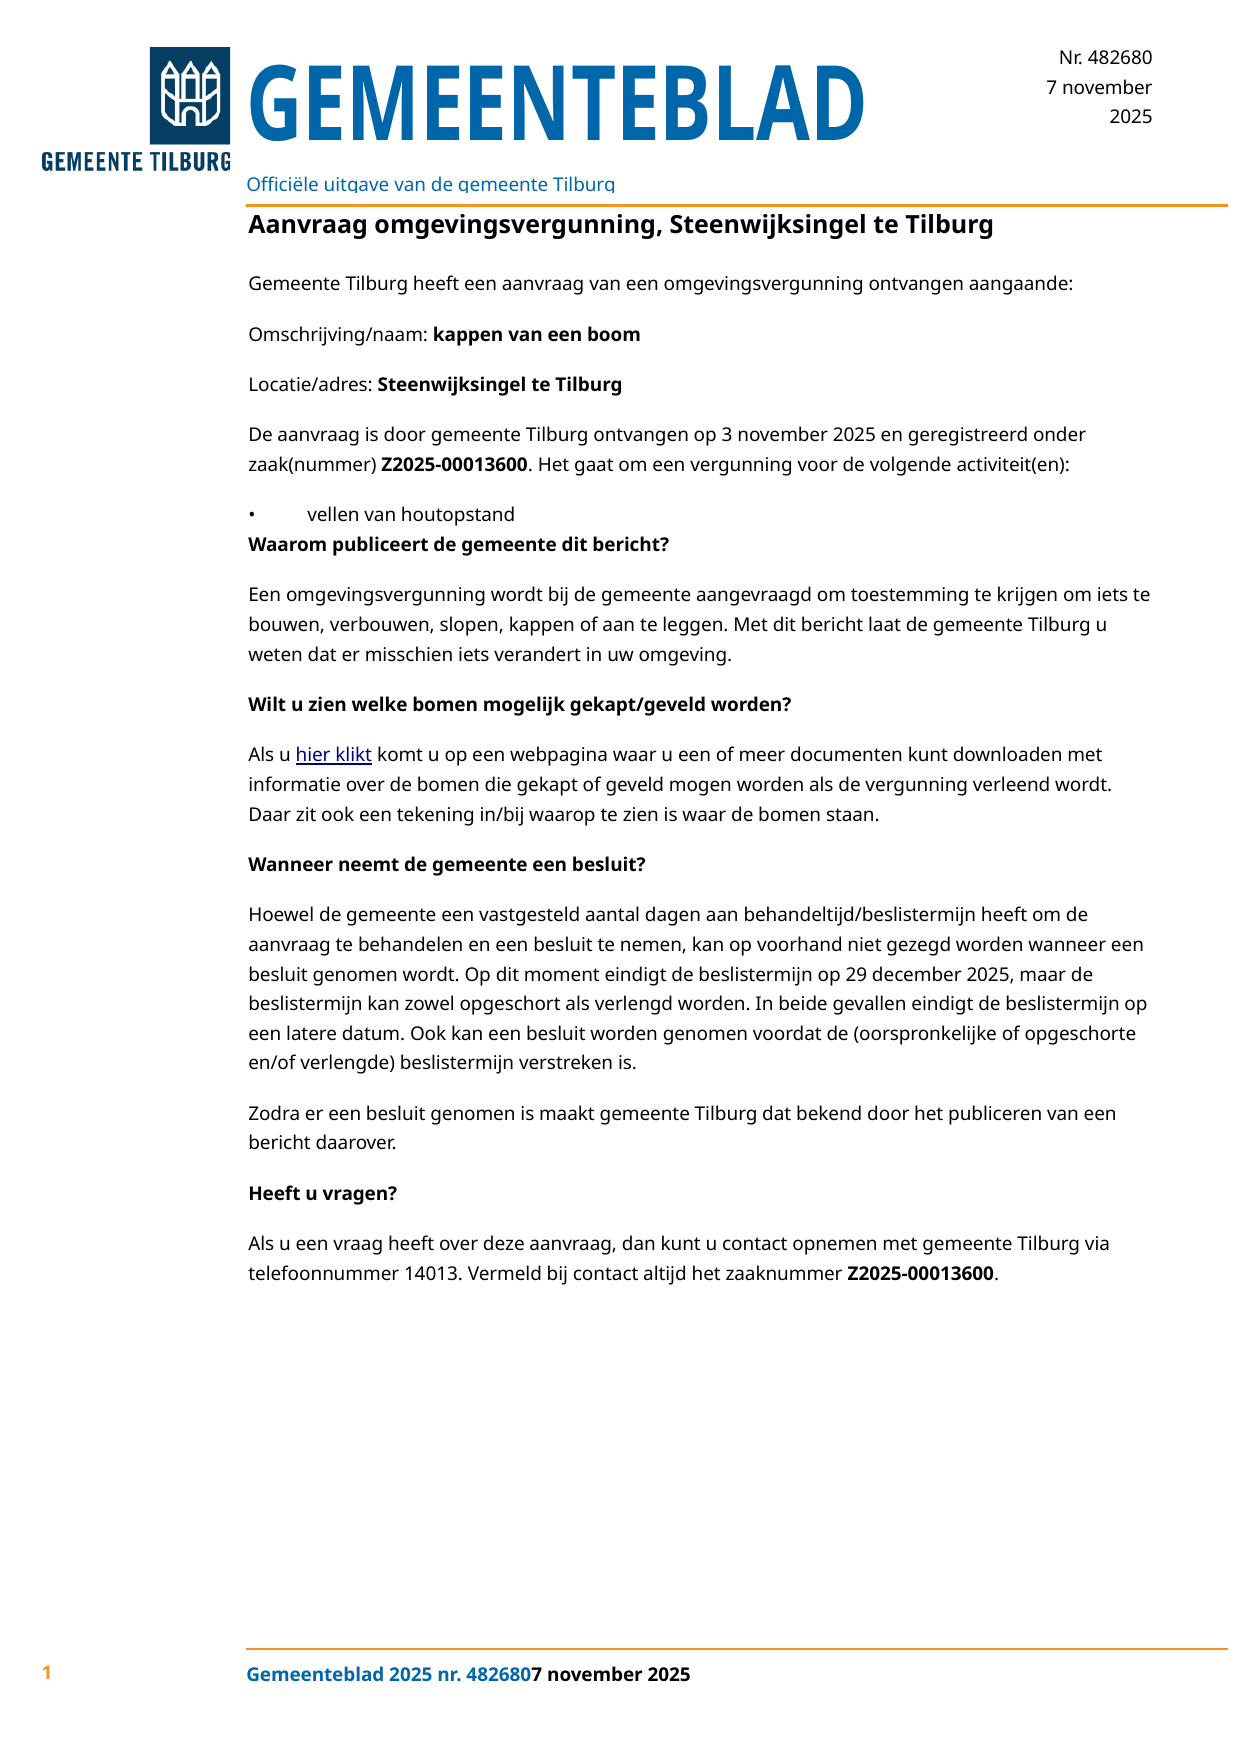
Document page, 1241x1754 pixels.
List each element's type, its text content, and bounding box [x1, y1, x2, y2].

text Waarom publiceert de gemeente dit bericht? [248, 531, 1152, 557]
text Wilt u zien welke bomen mogelijk gekapt/geveld worden? [248, 691, 1152, 717]
text Aanvraag omgevingsvergunning, Steenwijksingel te Tilburg [248, 207, 1152, 241]
text Hoewel de gemeente een vastgesteld aantal dagen aan behandeltijd/beslistermijn heeft om de aanvraag te behandelen en een besluit te nemen, kan op voorhand niet gezegd worden wanneer een besluit genomen wordt. Op dit moment eindigt de beslistermijn op 29 december 2025, maar de beslistermijn kan zowel opgeschort als verlengd worden. In beide gevallen eindigt de beslistermijn op een latere datum. Ook kan een besluit worden genomen voordat de (oorspronkelijke of opgeschorte en/of verlengde) beslistermijn verstreken is. [248, 902, 1152, 1075]
text Heeft u vragen? [248, 1180, 1152, 1206]
picture [41, 47, 231, 172]
text Als u hier klikt komt u op een webpagina waar u een of meer documenten kunt downloaden met informatie over de bomen die gekapt of geveld mogen worden als de vergunning verleend wordt. Daar zit ook een tekening in/bij waarop te zien is waar de bomen staan. [248, 742, 1152, 826]
text Gemeente Tilburg heeft een aanvraag van een omgevingsvergunning ontvangen aangaande: [248, 270, 1152, 296]
text Zodra er een besluit genomen is maakt gemeente Tilburg dat bekend door het publiceren van een bericht daarover. [248, 1100, 1152, 1155]
text De aanvraag is door gemeente Tilburg ontvangen op 3 november 2025 en geregistreerd onder zaak(nummer) Z2025-00013600. Het gaat om een vergunning voor de volgende activiteit(en): [248, 422, 1152, 477]
text Een omgevingsvergunning wordt bij de gemeente aangevraagd om toestemming te krijgen om iets te bouwen, verbouwen, slopen, kappen of aan te leggen. Met dit bericht laat de gemeente Tilburg u weten dat er misschien iets verandert in uw omgeving. [248, 582, 1152, 666]
text Wanneer neemt de gemeente een besluit? [248, 851, 1152, 877]
text Omschrijving/naam: kappen van een boom [248, 321, 1152, 346]
text Locatie/adres: Steenwijksingel te Tilburg [248, 371, 1152, 397]
text Als u een vraag heeft over deze aanvraag, dan kunt u contact opnemen met gemeente Tilburg via telefoonnummer 14013. Vermeld bij contact altijd het zaaknummer Z2025-00013600. [248, 1230, 1152, 1286]
list vellen van houtopstand [248, 502, 1152, 527]
